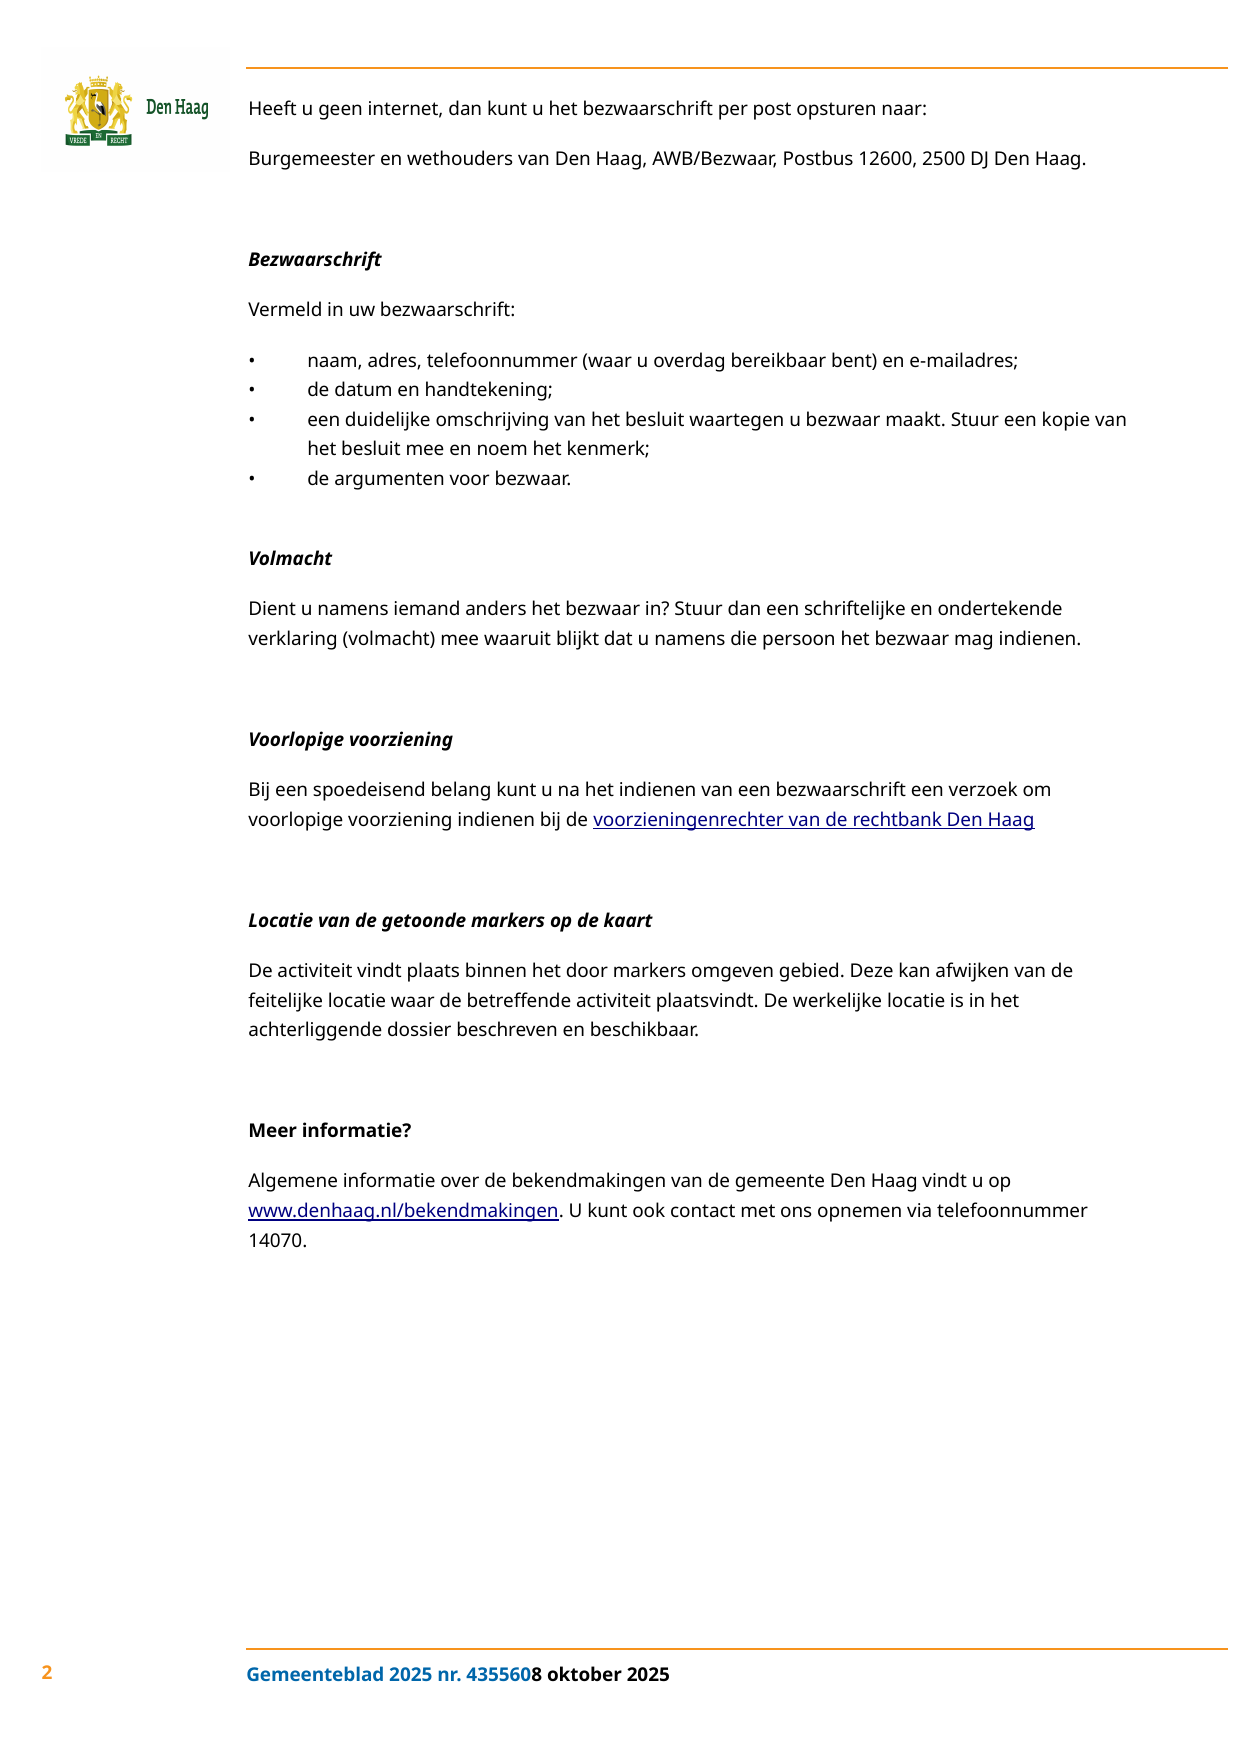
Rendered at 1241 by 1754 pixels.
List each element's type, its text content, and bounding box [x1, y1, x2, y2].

list een duidelijke omschrijving van het besluit waartegen u bezwaar maakt. Stuur een kopie van het besluit mee en noem het kenmerk; [248, 406, 1152, 461]
text Locatie van de getoonde markers op de kaart [248, 907, 1152, 933]
text De activiteit vindt plaats binnen het door markers omgeven gebied. Deze kan afwijken van de feitelijke locatie waar de betreffende activiteit plaatsvindt. De werkelijke locatie is in het achterliggende dossier beschreven en beschikbaar. [248, 957, 1152, 1042]
text Burgemeester en wethouders van Den Haag, AWB/Bezwaar, Postbus 12600, 2500 DJ Den Haag. [248, 145, 1152, 171]
text Heeft u geen internet, dan kunt u het bezwaarschrift per post opsturen naar: [248, 95, 1152, 121]
text Bezwaarschrift [248, 246, 1152, 272]
text Voorlopige voorziening [248, 726, 1152, 752]
text Dient u namens iemand anders het bezwaar in? Stuur dan een schriftelijke en ondertekende verklaring (volmacht) mee waaruit blijkt dat u namens die persoon het bezwaar mag indienen. [248, 596, 1152, 651]
list de argumenten voor bezwaar. [248, 465, 1152, 491]
text Meer informatie? [248, 1117, 1152, 1143]
text Vermeld in uw bezwaarschrift: [248, 296, 1152, 322]
text Bij een spoedeisend belang kunt u na het indienen van een bezwaarschrift een verzoek om voorlopige voorziening indienen bij de voorzieningenrechter van de rechtbank Den Haag [248, 776, 1152, 832]
text Algemene informatie over de bekendmakingen van de gemeente Den Haag vindt u op www.denhaag.nl/bekendmakingen. U kunt ook contact met ons opnemen via telefoonnummer 14070. [248, 1168, 1152, 1253]
text Volmacht [248, 545, 1152, 571]
picture [41, 47, 231, 172]
list de datum en handtekening; [248, 376, 1152, 402]
list naam, adres, telefoonnummer (waar u overdag bereikbaar bent) en e-mailadres; [248, 347, 1152, 373]
